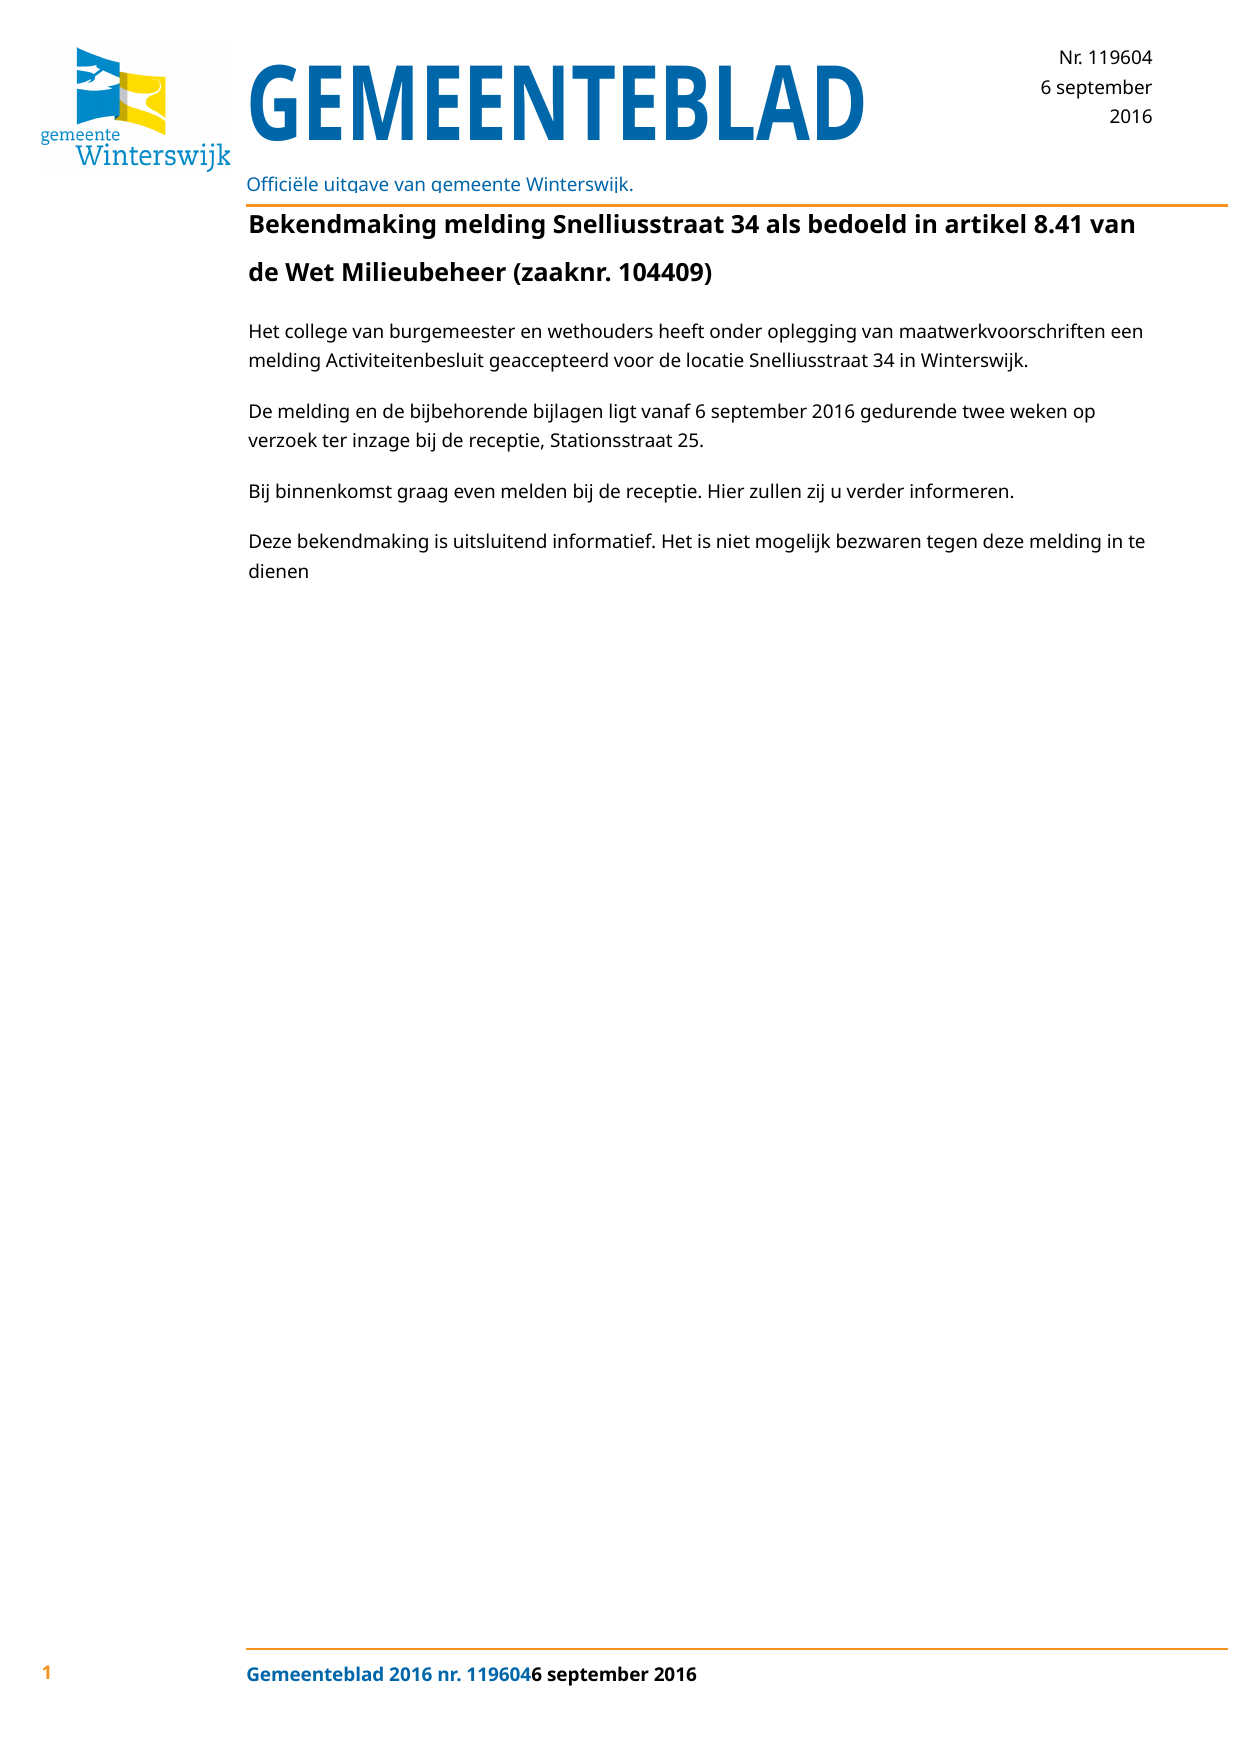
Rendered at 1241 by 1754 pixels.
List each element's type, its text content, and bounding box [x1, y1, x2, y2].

text Bij binnenkomst graag even melden bij de receptie. Hier zullen zij u verder informeren. [248, 478, 1152, 504]
text Bekendmaking melding Snelliusstraat 34 als bedoeld in artikel 8.41 van de Wet Milieubeheer (zaaknr. 104409) [248, 207, 1152, 288]
text Het college van burgemeester en wethouders heeft onder oplegging van maatwerkvoorschriften een melding Activiteitenbesluit geaccepteerd voor de locatie Snelliusstraat 34 in Winterswijk. [248, 318, 1152, 373]
picture [41, 47, 231, 172]
picture [225, 153, 231, 162]
text De melding en de bijbehorende bijlagen ligt vanaf 6 september 2016 gedurende twee weken op verzoek ter inzage bij de receptie, Stationsstraat 25. [248, 398, 1152, 453]
text Deze bekendmaking is uitsluitend informatief. Het is niet mogelijk bezwaren tegen deze melding in te dienen [248, 528, 1152, 584]
